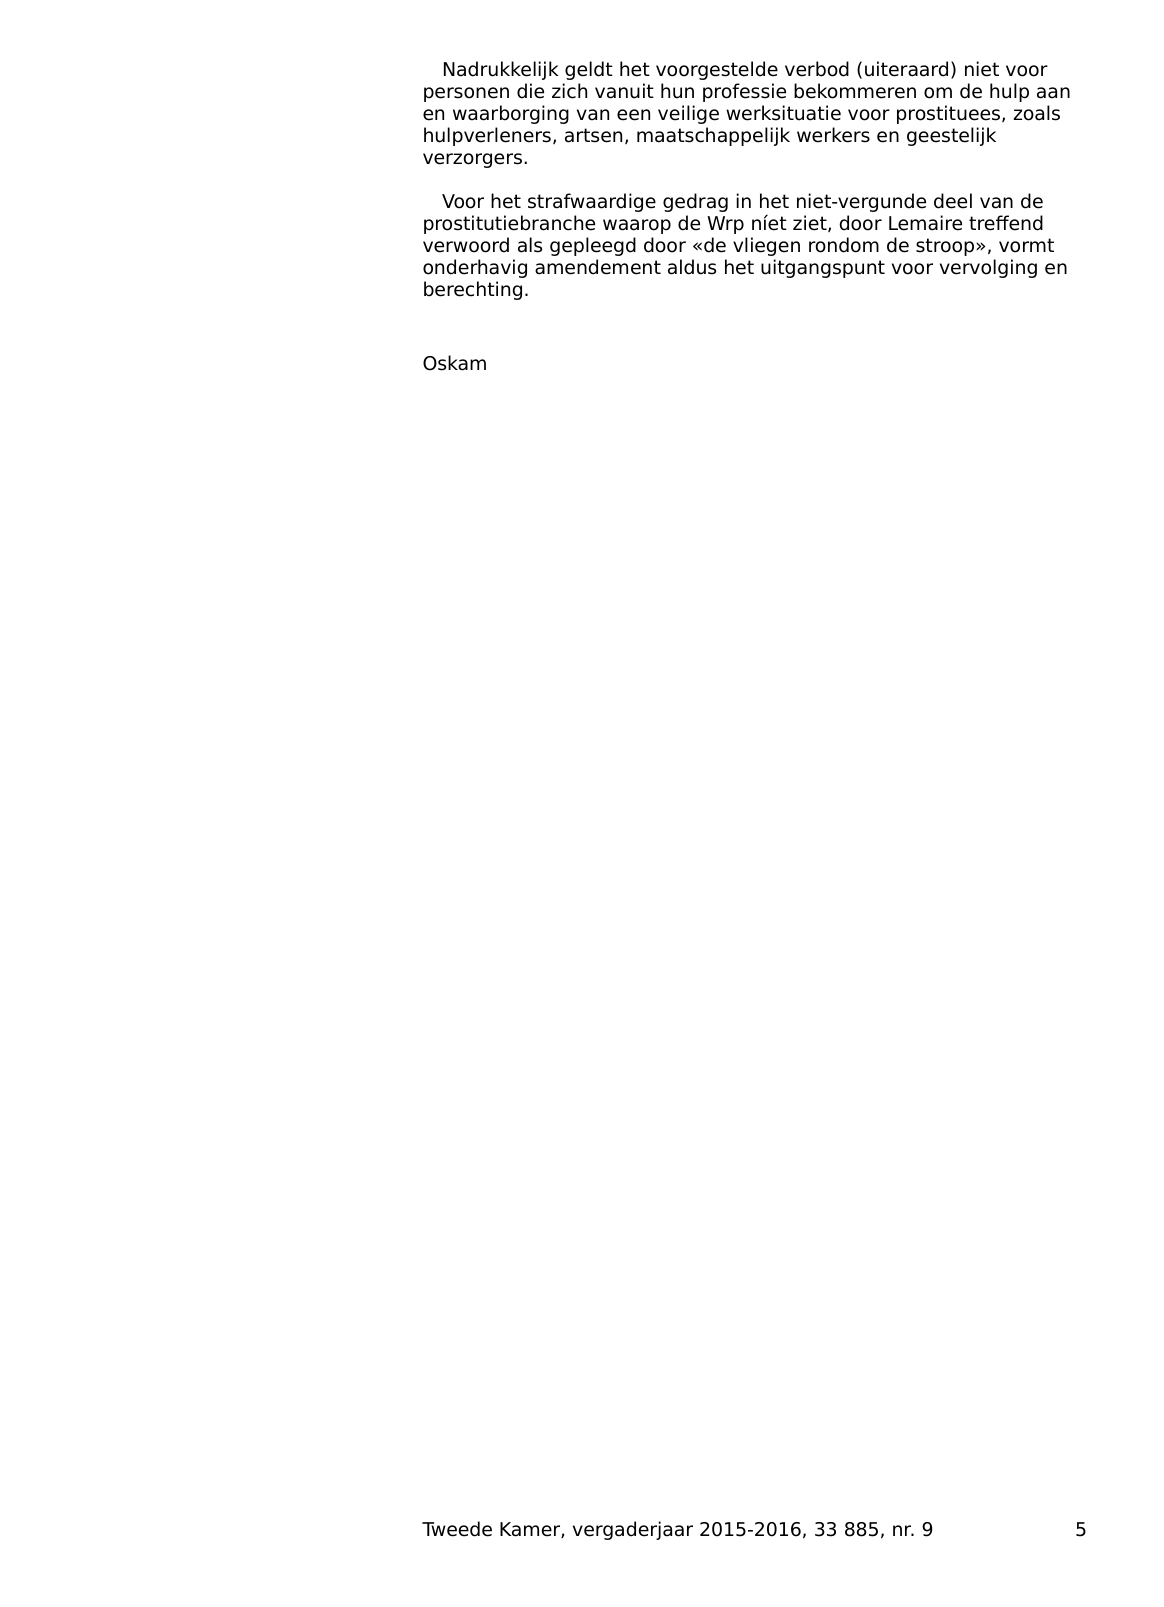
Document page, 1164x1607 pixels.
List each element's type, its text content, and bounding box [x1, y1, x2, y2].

text Oskam [422, 331, 1087, 375]
text Nadrukkelijk geldt het voorgestelde verbod (uiteraard) niet voor personen die zich vanuit hun professie bekommeren om de hulp aan en waarborging van een veilige werksituatie voor prostituees, zoals hulpverleners, artsen, maatschappelijk werkers en geestelijk verzorgers. [422, 59, 1087, 169]
text Voor het strafwaardige gedrag in het niet-vergunde deel van de prostitutiebranche waarop de Wrp níet ziet, door Lemaire treffend verwoord als gepleegd door «de vliegen rondom de stroop», vormt onderhavig amendement aldus het uitgangspunt voor vervolging en berechting. [422, 191, 1087, 301]
